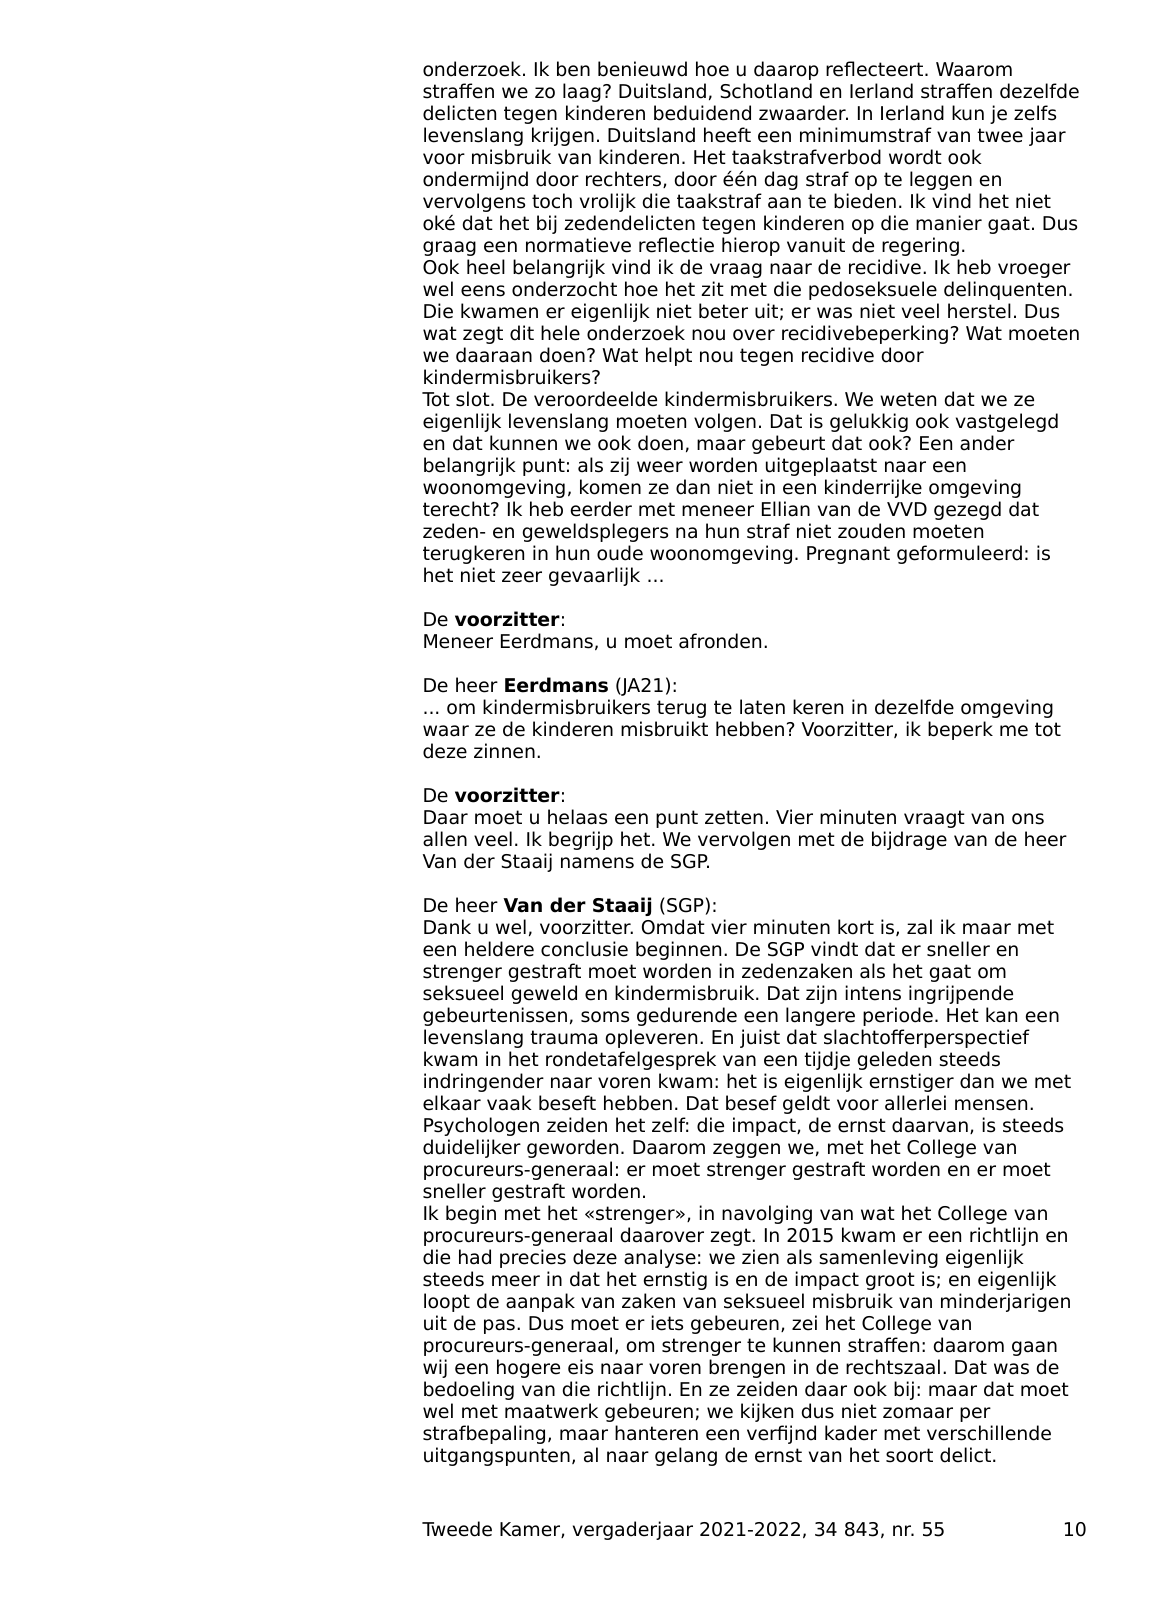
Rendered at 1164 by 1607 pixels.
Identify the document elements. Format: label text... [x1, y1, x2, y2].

text Daar moet u helaas een punt zetten. Vier minuten vraagt van ons allen veel. Ik begrijp het. We vervolgen met de bijdrage van de heer Van der Staaij namens de SGP. [422, 807, 1087, 873]
text Tot slot. De veroordeelde kindermisbruikers. We weten dat we ze eigenlijk levenslang moeten volgen. Dat is gelukkig ook vastgelegd en dat kunnen we ook doen, maar gebeurt dat ook? Een ander belangrijk punt: als zij weer worden uitgeplaatst naar een woonomgeving, komen ze dan niet in een kinderrijke omgeving terecht? Ik heb eerder met meneer Ellian van de VVD gezegd dat zeden- en geweldsplegers na hun straf niet zouden moeten terugkeren in hun oude woonomgeving. Pregnant geformuleerd: is het niet zeer gevaarlijk ... [422, 389, 1087, 587]
text onderzoek. Ik ben benieuwd hoe u daarop reflecteert. Waarom straffen we zo laag? Duitsland, Schotland en Ierland straffen dezelfde delicten tegen kinderen beduidend zwaarder. In Ierland kun je zelfs levenslang krijgen. Duitsland heeft een minimumstraf van twee jaar voor misbruik van kinderen. Het taakstrafverbod wordt ook ondermijnd door rechters, door één dag straf op te leggen en vervolgens toch vrolijk die taakstraf aan te bieden. Ik vind het niet oké dat het bij zedendelicten tegen kinderen op die manier gaat. Dus graag een normatieve reflectie hierop vanuit de regering. [422, 59, 1087, 257]
text De voorzitter: [422, 609, 1087, 631]
text Dank u wel, voorzitter. Omdat vier minuten kort is, zal ik maar met een heldere conclusie beginnen. De SGP vindt dat er sneller en strenger gestraft moet worden in zedenzaken als het gaat om seksueel geweld en kindermisbruik. Dat zijn intens ingrijpende gebeurtenissen, soms gedurende een langere periode. Het kan een levenslang trauma opleveren. En juist dat slachtofferperspectief kwam in het rondetafelgesprek van een tijdje geleden steeds indringender naar voren kwam: het is eigenlijk ernstiger dan we met elkaar vaak beseft hebben. Dat besef geldt voor allerlei mensen. Psychologen zeiden het zelf: die impact, de ernst daarvan, is steeds duidelijker geworden. Daarom zeggen we, met het College van procureurs-generaal: er moet strenger gestraft worden en er moet sneller gestraft worden. [422, 917, 1087, 1203]
text Ik begin met het «strenger», in navolging van wat het College van procureurs-generaal daarover zegt. In 2015 kwam er een richtlijn en die had precies deze analyse: we zien als samenleving eigenlijk steeds meer in dat het ernstig is en de impact groot is; en eigenlijk loopt de aanpak van zaken van seksueel misbruik van minderjarigen uit de pas. Dus moet er iets gebeuren, zei het College van procureurs-generaal, om strenger te kunnen straffen: daarom gaan wij een hogere eis naar voren brengen in de rechtszaal. Dat was de bedoeling van die richtlijn. En ze zeiden daar ook bij: maar dat moet wel met maatwerk gebeuren; we kijken dus niet zomaar per strafbepaling, maar hanteren een verfijnd kader met verschillende uitgangspunten, al naar gelang de ernst van het soort delict. [422, 1203, 1087, 1467]
text Ook heel belangrijk vind ik de vraag naar de recidive. Ik heb vroeger wel eens onderzocht hoe het zit met die pedoseksuele delinquenten. Die kwamen er eigenlijk niet beter uit; er was niet veel herstel. Dus wat zegt dit hele onderzoek nou over recidivebeperking? Wat moeten we daaraan doen? Wat helpt nou tegen recidive door kindermisbruikers? [422, 257, 1087, 389]
text De heer Van der Staaij (SGP): [422, 895, 1087, 917]
text ... om kindermisbruikers terug te laten keren in dezelfde omgeving waar ze de kinderen misbruikt hebben? Voorzitter, ik beperk me tot deze zinnen. [422, 697, 1087, 763]
text De heer Eerdmans (JA21): [422, 675, 1087, 697]
text Meneer Eerdmans, u moet afronden. [422, 631, 1087, 653]
text De voorzitter: [422, 785, 1087, 807]
